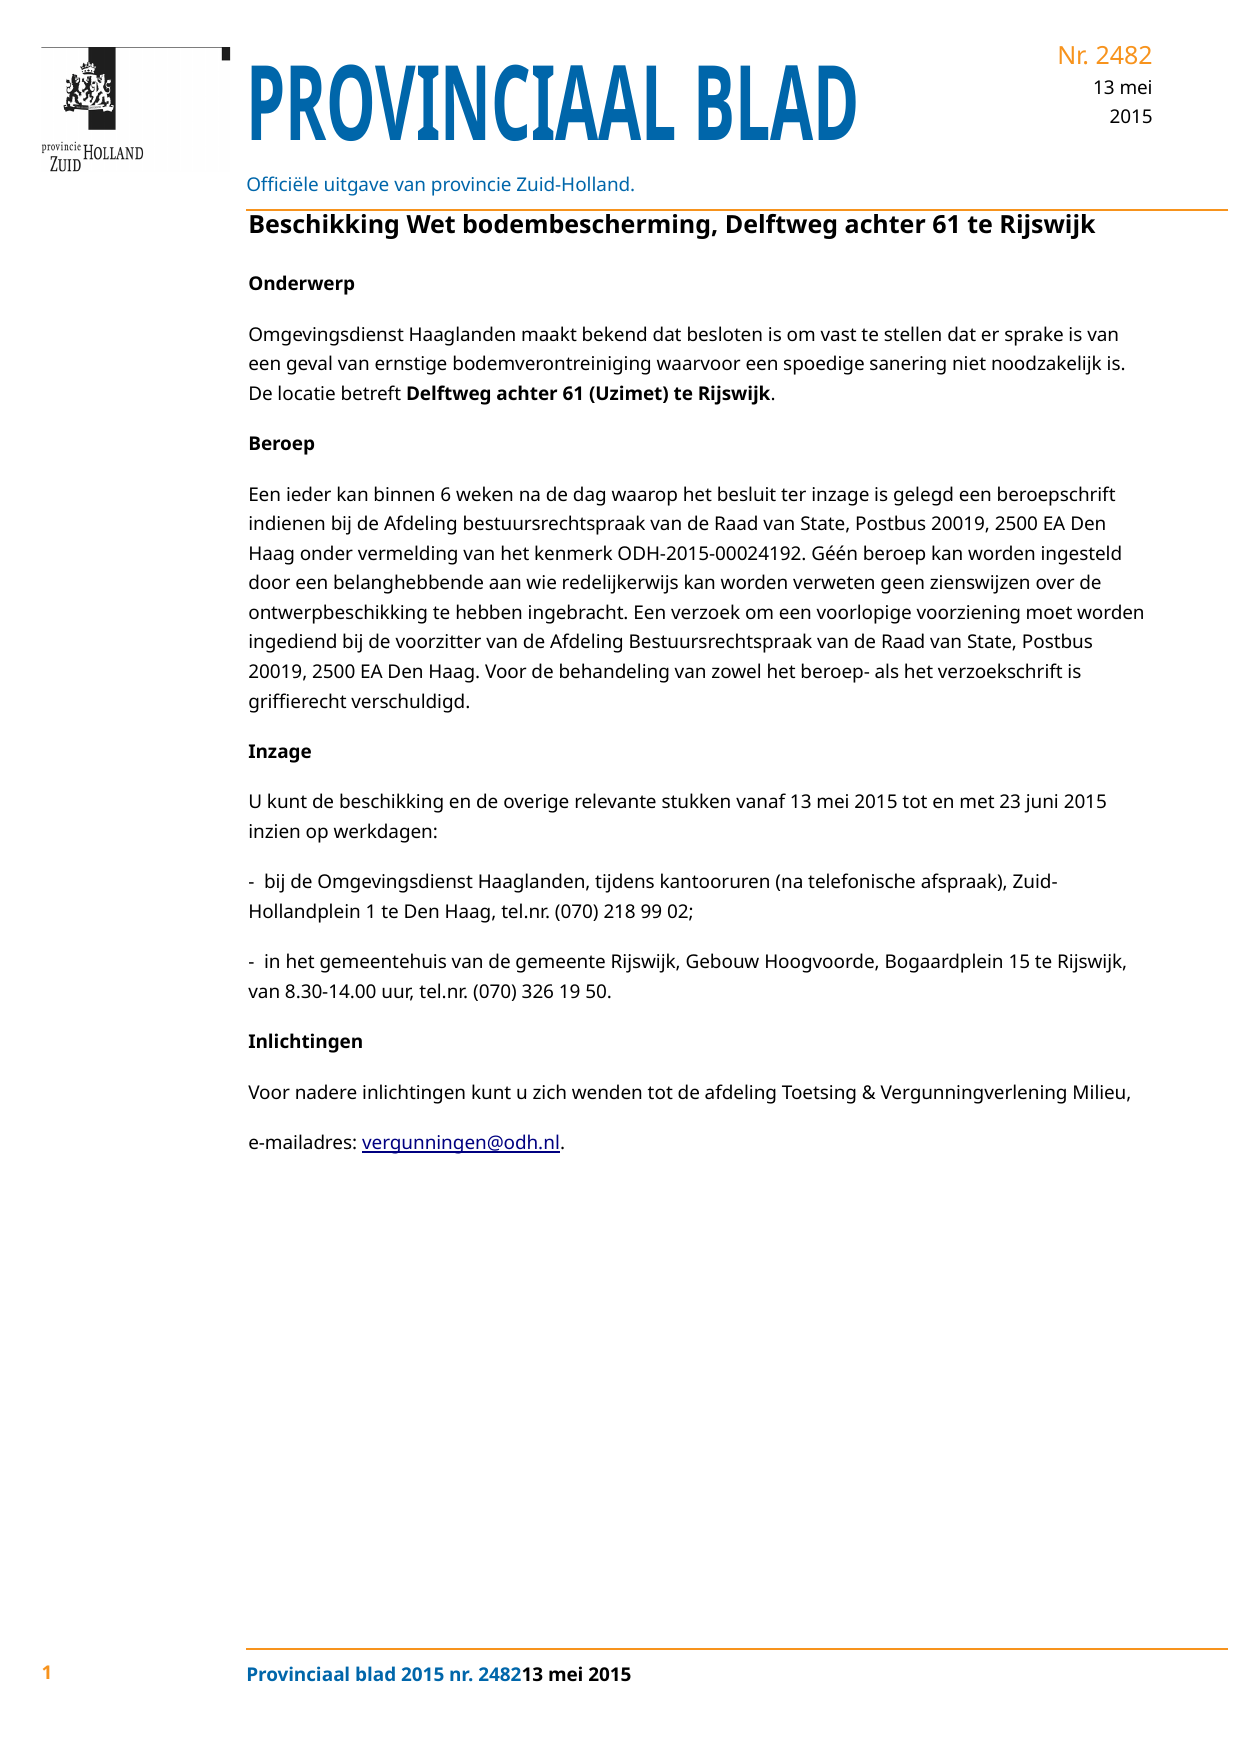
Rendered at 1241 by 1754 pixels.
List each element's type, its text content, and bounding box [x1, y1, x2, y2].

text Beroep [248, 430, 1152, 456]
text Voor nadere inlichtingen kunt u zich wenden tot de afdeling Toetsing & Vergunningverlening Milieu, [248, 1079, 1152, 1105]
text e-mailadres: vergunningen@odh.nl. [248, 1129, 1152, 1155]
text Beschikking Wet bodembescherming, Delftweg achter 61 te Rijswijk [248, 211, 1152, 241]
text U kunt de beschikking en de overige relevante stukken vanaf 13 mei 2015 tot en met 23 juni 2015 inzien op werkdagen: [248, 789, 1152, 844]
text Inlichtingen [248, 1029, 1152, 1054]
text Een ieder kan binnen 6 weken na de dag waarop het besluit ter inzage is gelegd een beroepschrift indienen bij de Afdeling bestuursrechtspraak van de Raad van State, Postbus 20019, 2500 EA Den Haag onder vermelding van het kenmerk ODH-2015-00024192. Géén beroep kan worden ingesteld door een belanghebbende aan wie redelijkerwijs kan worden verweten geen zienswijzen over de ontwerpbeschikking te hebben ingebracht. Een verzoek om een voorlopige voorziening moet worden ingediend bij de voorzitter van de Afdeling Bestuursrechtspraak van de Raad van State, Postbus 20019, 2500 EA Den Haag. Voor de behandeling van zowel het beroep- als het verzoekschrift is griffierecht verschuldigd. [248, 481, 1152, 713]
text Inzage [248, 738, 1152, 764]
text - in het gemeentehuis van de gemeente Rijswijk, Gebouw Hoogvoorde, Bogaardplein 15 te Rijswijk, van 8.30-14.00 uur, tel.nr. (070) 326 19 50. [248, 949, 1152, 1004]
text Omgevingsdienst Haaglanden maakt bekend dat besloten is om vast te stellen dat er sprake is van een geval van ernstige bodemverontreiniging waarvoor een spoedige sanering niet noodzakelijk is. De locatie betreft Delftweg achter 61 (Uzimet) te Rijswijk. [248, 321, 1152, 406]
text - bij de Omgevingsdienst Haaglanden, tijdens kantooruren (na telefonische afspraak), Zuid-Hollandplein 1 te Den Haag, tel.nr. (070) 218 99 02; [248, 869, 1152, 924]
text Onderwerp [248, 270, 1152, 296]
picture [41, 47, 231, 172]
